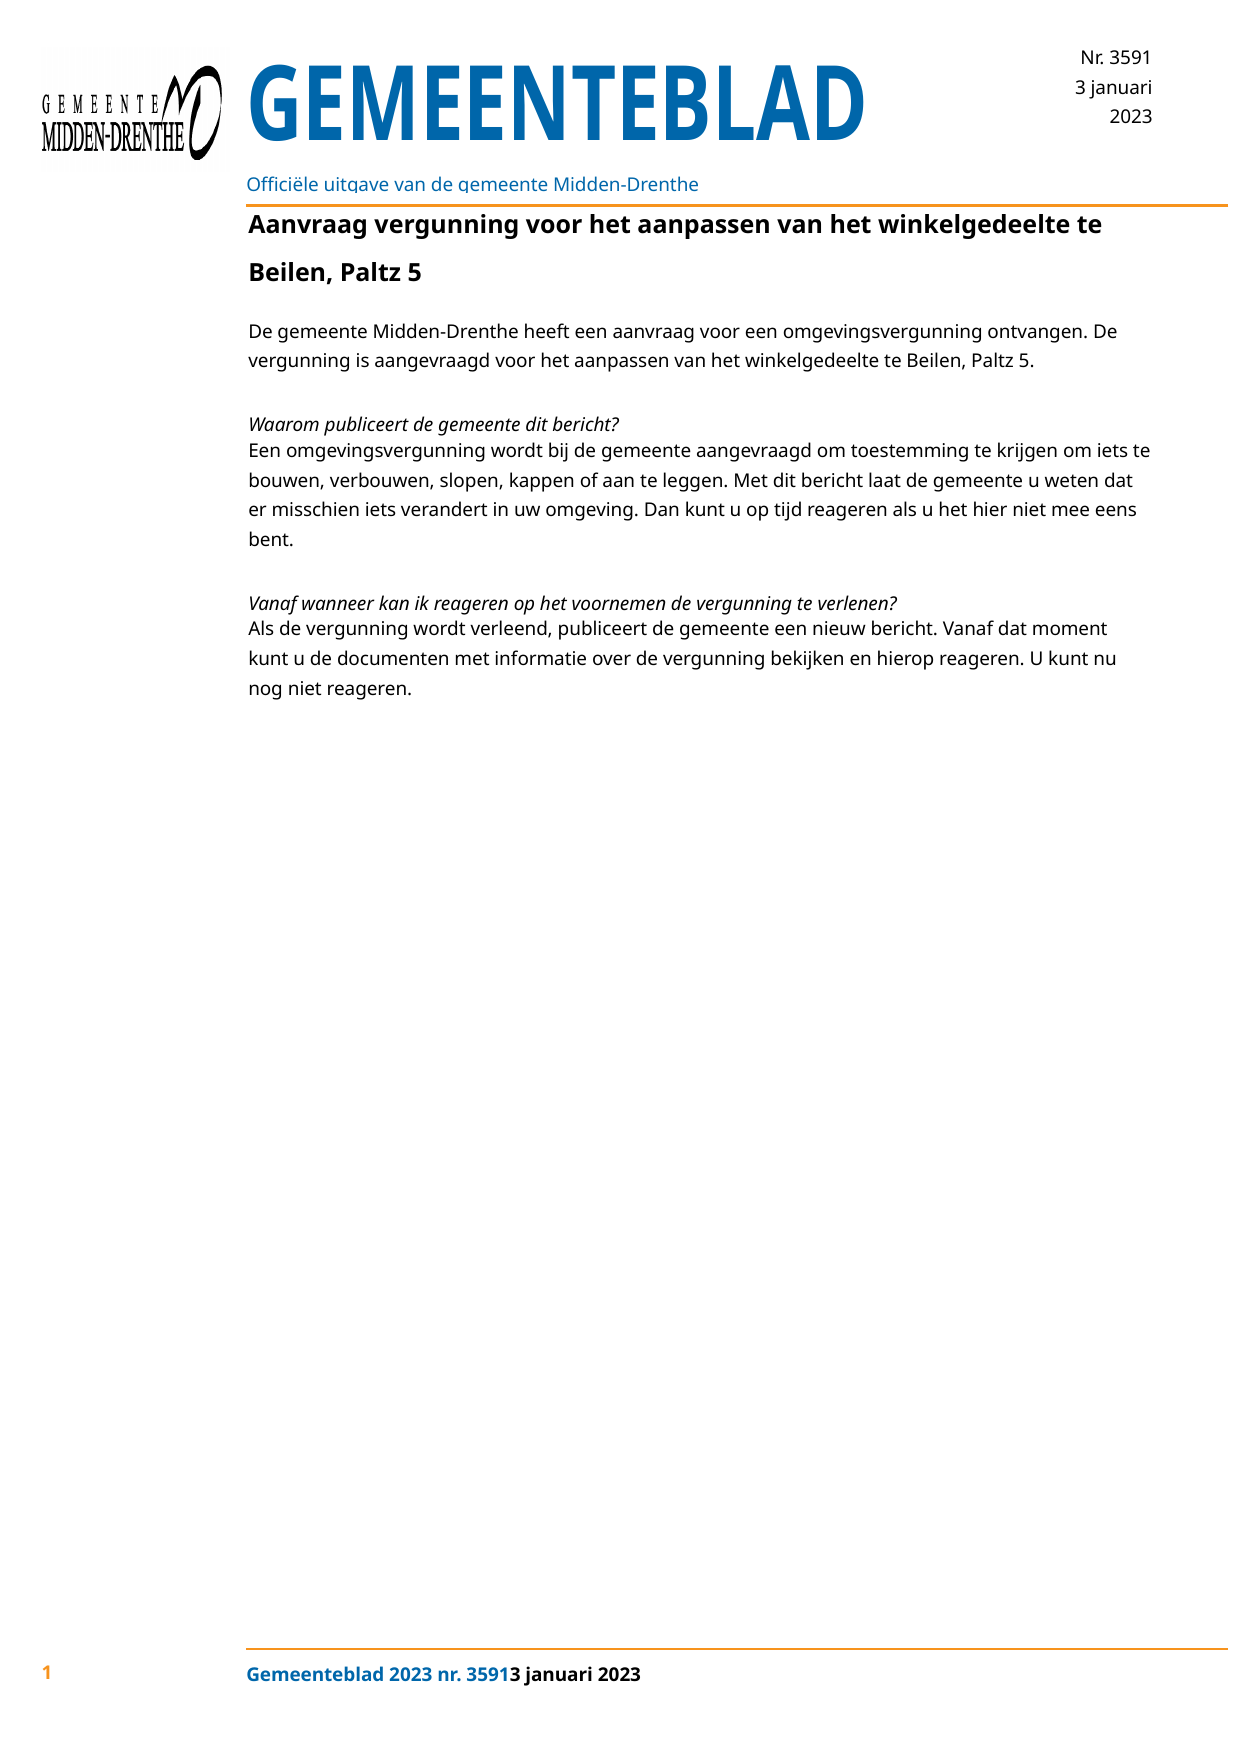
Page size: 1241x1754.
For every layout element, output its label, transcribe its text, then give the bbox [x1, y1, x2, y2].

text Aanvraag vergunning voor het aanpassen van het winkelgedeelte te Beilen, Paltz 5 [248, 207, 1152, 288]
text De gemeente Midden-Drenthe heeft een aanvraag voor een omgevingsvergunning ontvangen. De vergunning is aangevraagd voor het aanpassen van het winkelgedeelte te Beilen, Paltz 5. [248, 318, 1152, 373]
text Vanaf wanneer kan ik reageren op het voornemen de vergunning te verlenen? [248, 590, 1152, 616]
text Een omgevingsvergunning wordt bij de gemeente aangevraagd om toestemming te krijgen om iets te bouwen, verbouwen, slopen, kappen of aan te leggen. Met dit bericht laat de gemeente u weten dat er misschien iets verandert in uw omgeving. Dan kunt u op tijd reageren als u het hier niet mee eens bent. [248, 437, 1152, 552]
text Als de vergunning wordt verleend, publiceert de gemeente een nieuw bericht. Vanaf dat moment kunt u de documenten met informatie over de vergunning bekijken en hierop reageren. U kunt nu nog niet reageren. [248, 616, 1152, 701]
text Waarom publiceert de gemeente dit bericht? [248, 411, 1152, 437]
picture [41, 47, 231, 172]
